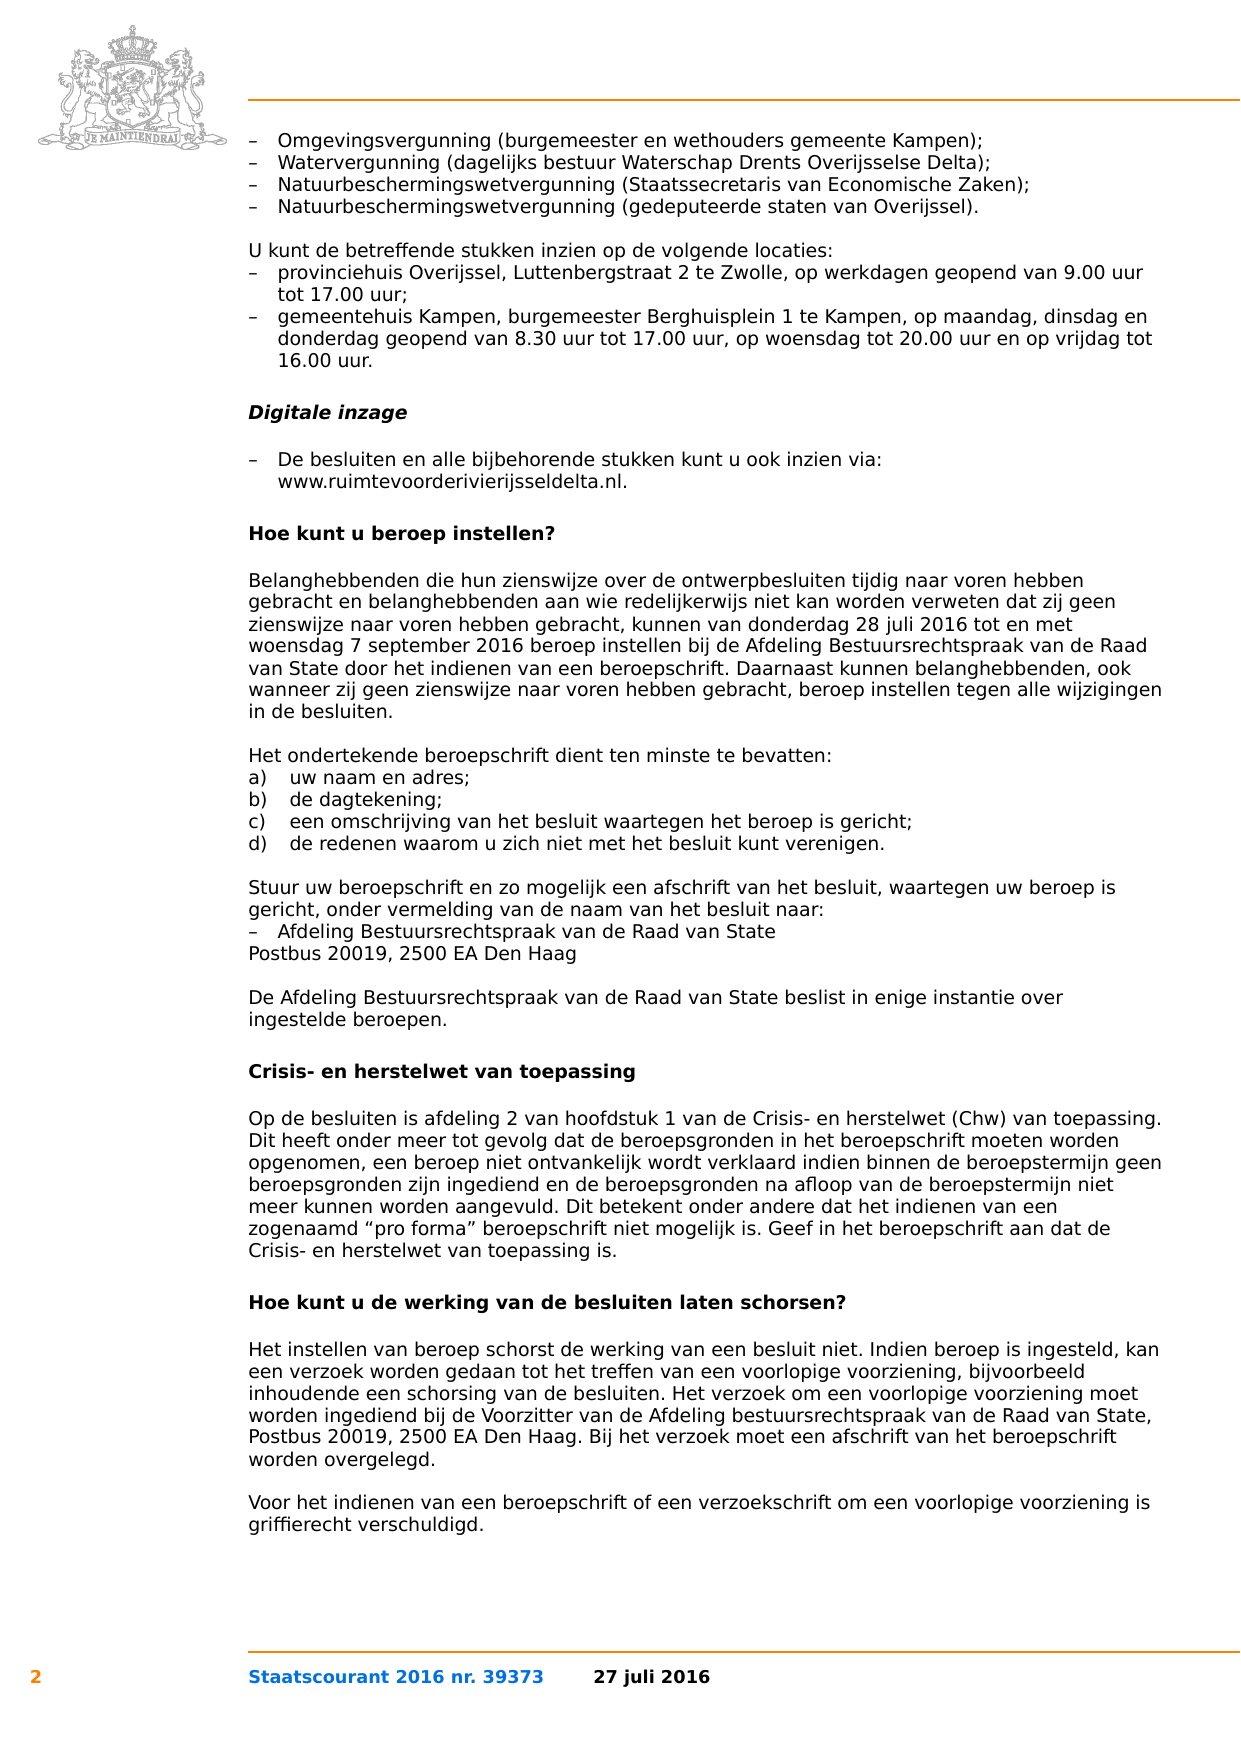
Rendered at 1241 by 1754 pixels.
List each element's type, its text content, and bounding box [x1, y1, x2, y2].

text Belanghebbenden die hun zienswijze over de ontwerpbesluiten tijdig naar voren hebben gebracht en belanghebbenden aan wie redelijkerwijs niet kan worden verweten dat zij geen zienswijze naar voren hebben gebracht, kunnen van donderdag 28 juli 2016 tot en met woensdag 7 september 2016 beroep instellen bij de Afdeling Bestuursrechtspraak van de Raad van State door het indienen van een beroepschrift. Daarnaast kunnen belanghebbenden, ook wanneer zij geen zienswijze naar voren hebben gebracht, beroep instellen tegen alle wijzigingen in de besluiten. [248, 569, 1163, 723]
text a) uw naam en adres; [248, 767, 1163, 789]
text Stuur uw beroepschrift en zo mogelijk een afschrift van het besluit, waartegen uw beroep is gericht, onder vermelding van de naam van het besluit naar: [248, 877, 1163, 921]
text – Natuurbeschermingswetvergunning (Staatssecretaris van Economische Zaken); [248, 174, 1163, 196]
text Postbus 20019, 2500 EA Den Haag [248, 943, 1163, 965]
text – Afdeling Bestuursrechtspraak van de Raad van State [248, 921, 1163, 943]
text c) een omschrijving van het besluit waartegen het beroep is gericht; [248, 811, 1163, 833]
text Het instellen van beroep schorst de werking van een besluit niet. Indien beroep is ingesteld, kan een verzoek worden gedaan tot het treffen van een voorlopige voorziening, bijvoorbeeld inhoudende een schorsing van de besluiten. Het verzoek om een voorlopige voorziening moet worden ingediend bij de Voorzitter van de Afdeling bestuursrechtspraak van de Raad van State, Postbus 20019, 2500 EA Den Haag. Bij het verzoek moet een afschrift van het beroepschrift worden overgelegd. [248, 1338, 1163, 1470]
subtitle Hoe kunt u beroep instellen? [248, 522, 1163, 544]
text – Omgevingsvergunning (burgemeester en wethouders gemeente Kampen); [248, 130, 1163, 152]
subtitle Crisis- en herstelwet van toepassing [248, 1061, 1163, 1083]
text Voor het indienen van een beroepschrift of een verzoekschrift om een voorlopige voorziening is griffierecht verschuldigd. [248, 1492, 1163, 1536]
text – Watervergunning (dagelijks bestuur Waterschap Drents Overijsselse Delta); [248, 152, 1163, 174]
text – De besluiten en alle bijbehorende stukken kunt u ook inzien via: www.ruimtevoorderivierijsseldelta.nl. [248, 448, 1163, 492]
text – gemeentehuis Kampen, burgemeester Berghuisplein 1 te Kampen, op maandag, dinsdag en donderdag geopend van 8.30 uur tot 17.00 uur, op woensdag tot 20.00 uur en op vrijdag tot 16.00 uur. [248, 306, 1163, 372]
text Op de besluiten is afdeling 2 van hoofdstuk 1 van de Crisis- en herstelwet (Chw) van toepassing. Dit heeft onder meer tot gevolg dat de beroepsgronden in het beroepschrift moeten worden opgenomen, een beroep niet ontvankelijk wordt verklaard indien binnen de beroepstermijn geen beroepsgronden zijn ingediend en de beroepsgronden na afloop van de beroepstermijn niet meer kunnen worden aangevuld. Dit betekent onder andere dat het indienen van een zogenaamd “pro forma” beroepschrift niet mogelijk is. Geef in het beroepschrift aan dat de Crisis- en herstelwet van toepassing is. [248, 1108, 1163, 1262]
picture [38, 25, 227, 150]
text d) de redenen waarom u zich niet met het besluit kunt verenigen. [248, 833, 1163, 855]
subtitle Digitale inzage [248, 402, 1163, 423]
text – Natuurbeschermingswetvergunning (gedeputeerde staten van Overijssel). [248, 196, 1163, 218]
text De Afdeling Bestuursrechtspraak van de Raad van State beslist in enige instantie over ingestelde beroepen. [248, 987, 1163, 1031]
text – provinciehuis Overijssel, Luttenbergstraat 2 te Zwolle, op werkdagen geopend van 9.00 uur tot 17.00 uur; [248, 262, 1163, 306]
text U kunt de betreffende stukken inzien op de volgende locaties: [248, 240, 1163, 262]
text b) de dagtekening; [248, 789, 1163, 811]
text Het ondertekende beroepschrift dient ten minste te bevatten: [248, 745, 1163, 767]
subtitle Hoe kunt u de werking van de besluiten laten schorsen? [248, 1292, 1163, 1313]
